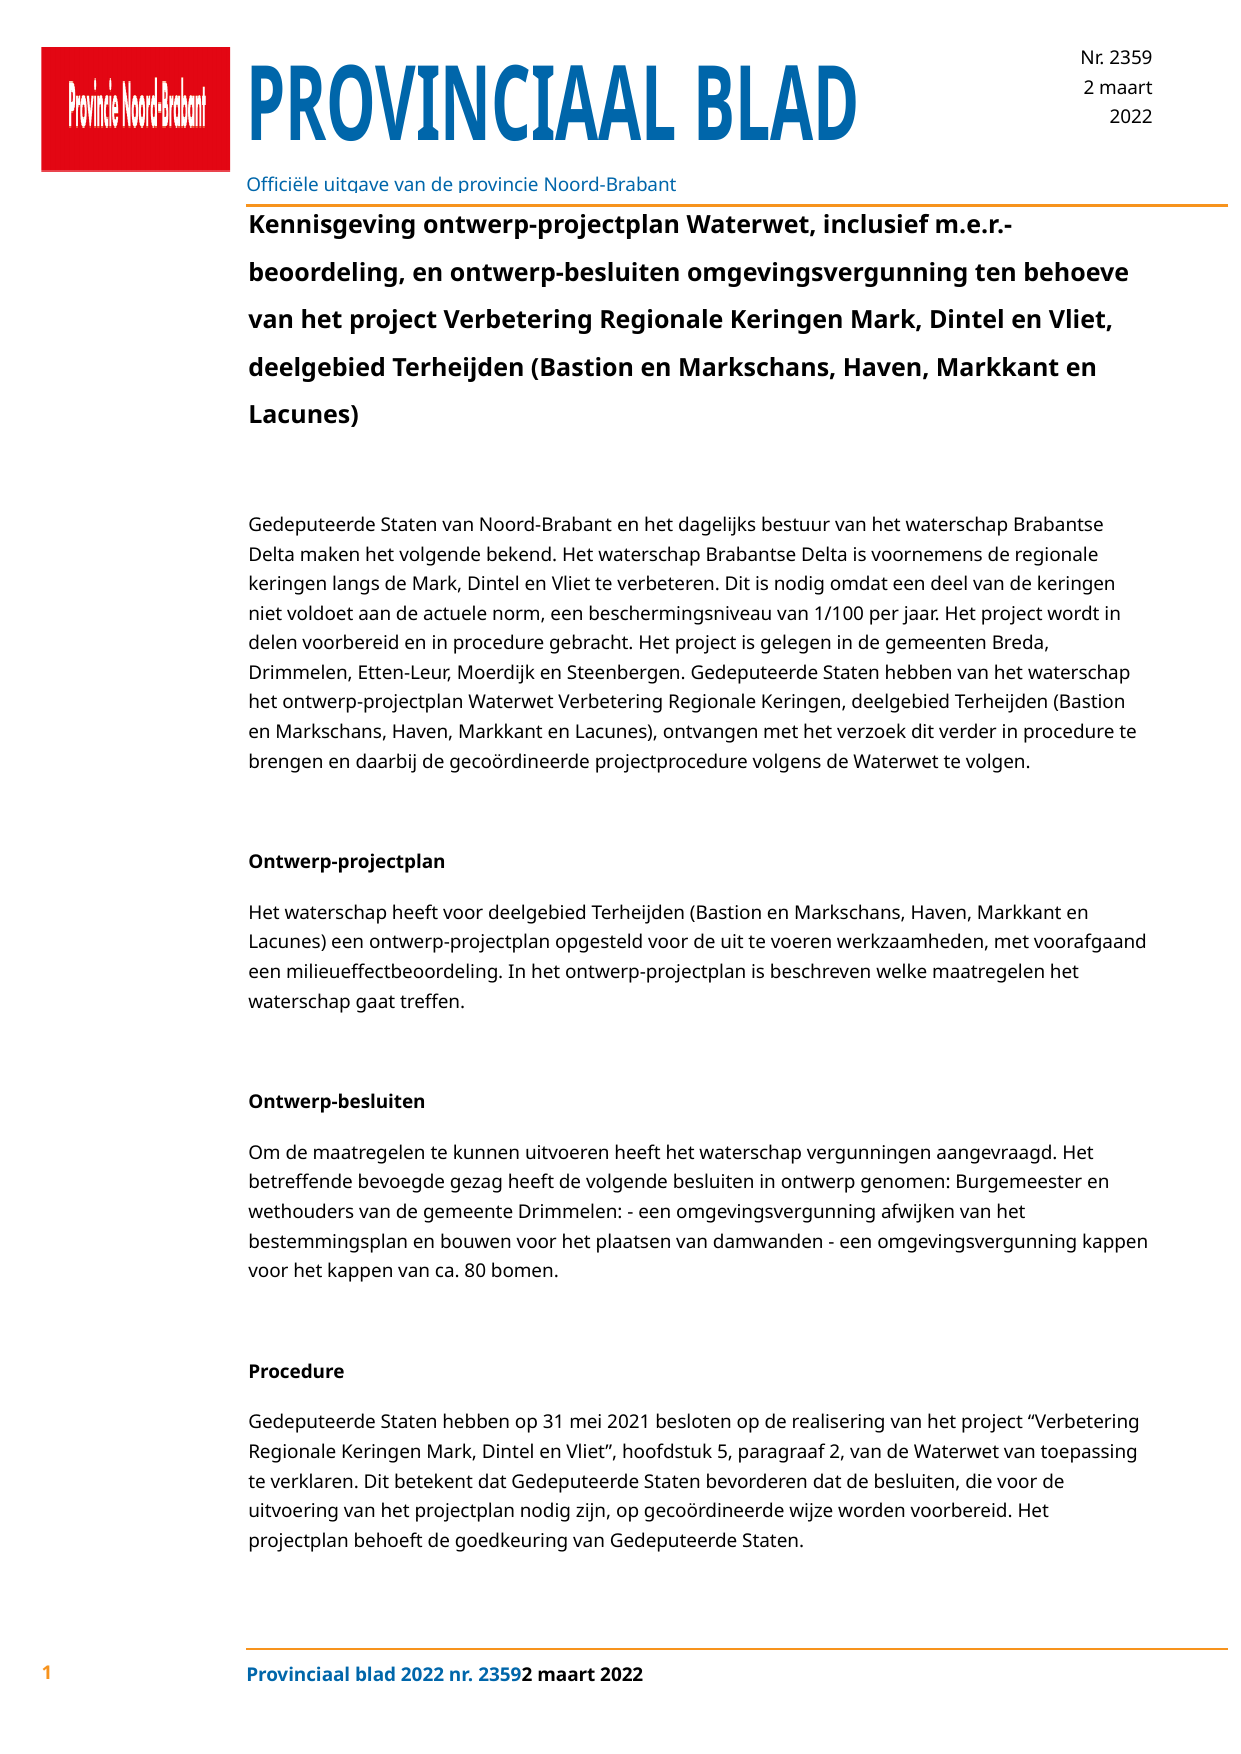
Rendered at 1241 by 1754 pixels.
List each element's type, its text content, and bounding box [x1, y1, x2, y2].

text Gedeputeerde Staten van Noord-Brabant en het dagelijks bestuur van het waterschap Brabantse Delta maken het volgende bekend. Het waterschap Brabantse Delta is voornemens de regionale keringen langs de Mark, Dintel en Vliet te verbeteren. Dit is nodig omdat een deel van de keringen niet voldoet aan de actuele norm, een beschermingsniveau van 1/100 per jaar. Het project wordt in delen voorbereid en in procedure gebracht. Het project is gelegen in de gemeenten Breda, Drimmelen, Etten-Leur, Moerdijk en Steenbergen. Gedeputeerde Staten hebben van het waterschap het ontwerp-projectplan Waterwet Verbetering Regionale Keringen, deelgebied Terheijden (Bastion en Markschans, Haven, Markkant en Lacunes), ontvangen met het verzoek dit verder in procedure te brengen en daarbij de gecoördineerde projectprocedure volgens de Waterwet te volgen. [248, 511, 1152, 773]
picture [41, 47, 231, 172]
text Ontwerp-besluiten [248, 1089, 1152, 1114]
text Kennisgeving ontwerp-projectplan Waterwet, inclusief m.e.r.-beoordeling, en ontwerp-besluiten omgevingsvergunning ten behoeve van het project Verbetering Regionale Keringen Mark, Dintel en Vliet, deelgebied Terheijden (Bastion en Markschans, Haven, Markkant en Lacunes) [248, 207, 1152, 431]
text Ontwerp-projectplan [248, 849, 1152, 874]
text Het waterschap heeft voor deelgebied Terheijden (Bastion en Markschans, Haven, Markkant en Lacunes) een ontwerp-projectplan opgesteld voor de uit te voeren werkzaamheden, met voorafgaand een milieueffectbeoordeling. In het ontwerp-projectplan is beschreven welke maatregelen het waterschap gaat treffen. [248, 899, 1152, 1013]
text Procedure [248, 1358, 1152, 1384]
text Om de maatregelen te kunnen uitvoeren heeft het waterschap vergunningen aangevraagd. Het betreffende bevoegde gezag heeft de volgende besluiten in ontwerp genomen: Burgemeester en wethouders van de gemeente Drimmelen: - een omgevingsvergunning afwijken van het bestemmingsplan en bouwen voor het plaatsen van damwanden - een omgevingsvergunning kappen voor het kappen van ca. 80 bomen. [248, 1139, 1152, 1283]
text Gedeputeerde Staten hebben op 31 mei 2021 besloten op de realisering van het project “Verbetering Regionale Keringen Mark, Dintel en Vliet”, hoofdstuk 5, paragraaf 2, van de Waterwet van toepassing te verklaren. Dit betekent dat Gedeputeerde Staten bevorderen dat de besluiten, die voor de uitvoering van het projectplan nodig zijn, op gecoördineerde wijze worden voorbereid. Het projectplan behoeft de goedkeuring van Gedeputeerde Staten. [248, 1409, 1152, 1553]
